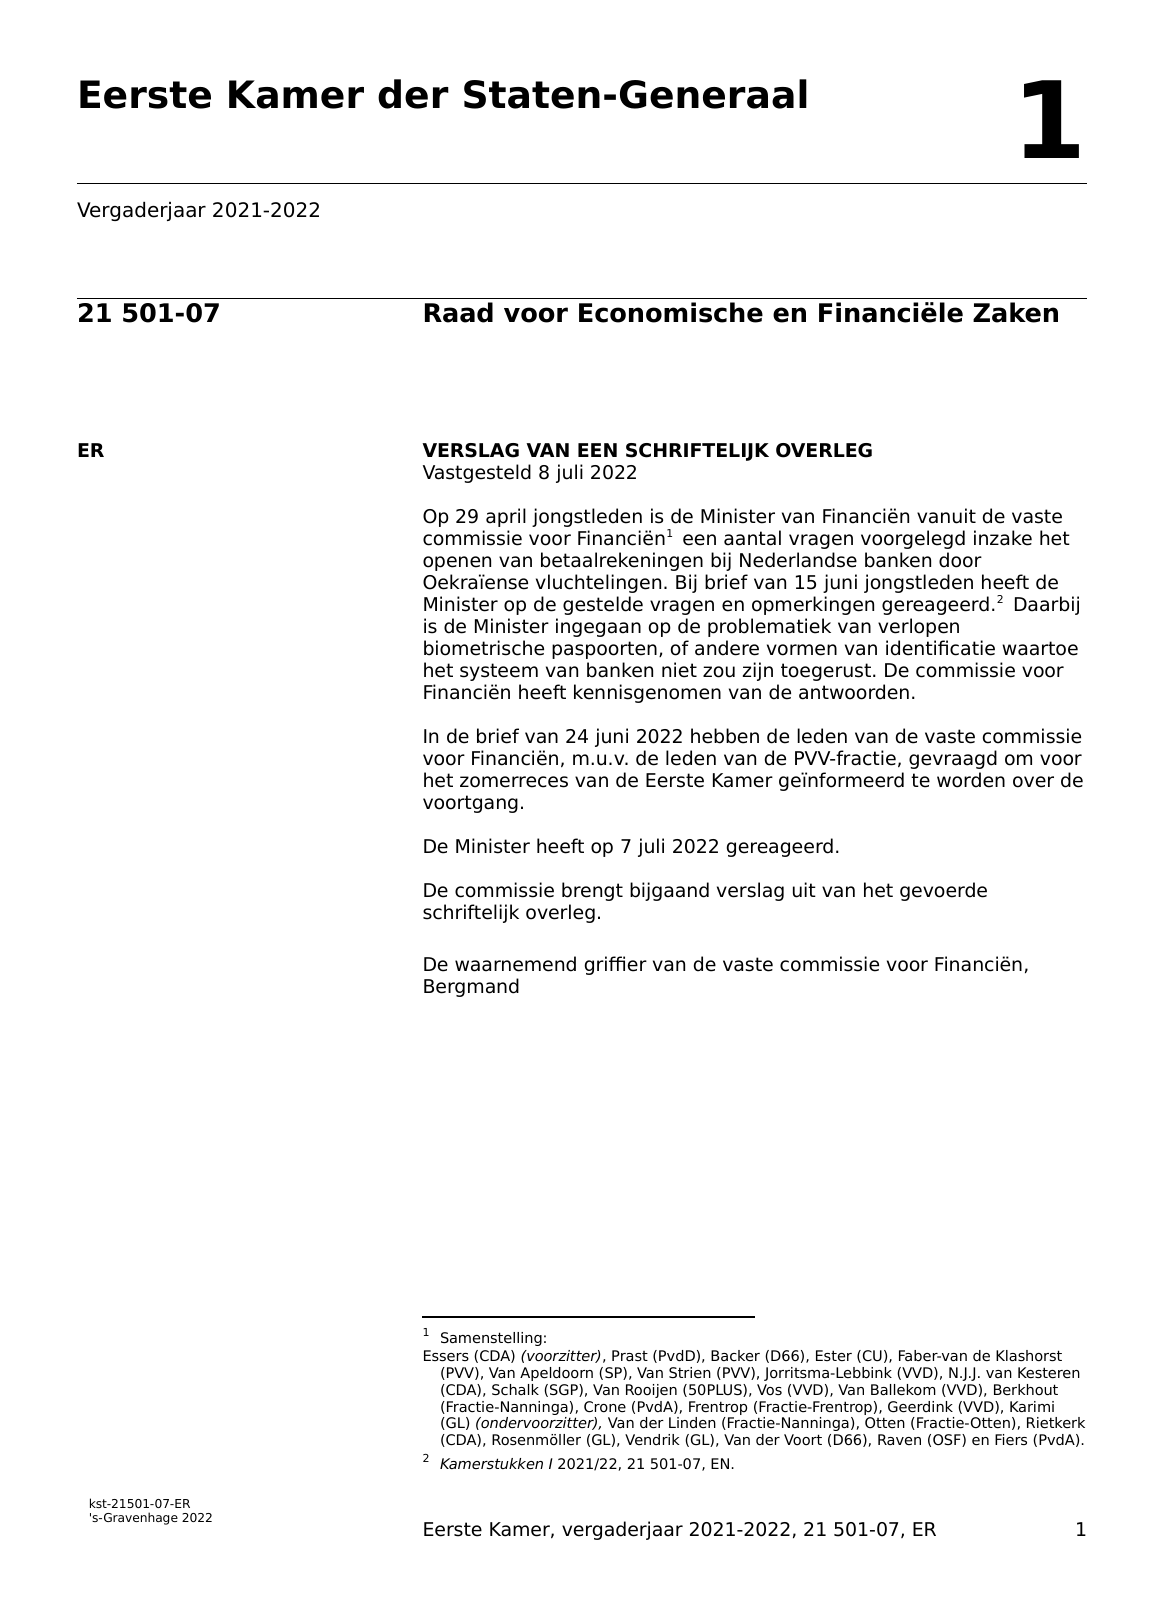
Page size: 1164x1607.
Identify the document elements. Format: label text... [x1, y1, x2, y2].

table_header Eerste Kamer der Staten-Generaal [77, 59, 886, 183]
subtitle ER VERSLAG VAN EEN SCHRIFTELIJK OVERLEG [77, 440, 1087, 462]
text De commissie brengt bijgaand verslag uit van het gevoerde schriftelijk overleg. [422, 880, 1087, 924]
text Vastgesteld 8 juli 2022 [422, 462, 1087, 484]
text Op 29 april jongstleden is de Minister van Financiën vanuit de vaste commissie voor Financiën een aantal vragen voorgelegd inzake het openen van betaalrekeningen bij Nederlandse banken door Oekraïense vluchtelingen. Bij brief van 15 juni jongstleden heeft de Minister op de gestelde vragen en opmerkingen gereageerd. Daarbij is de Minister ingegaan op de problematiek van verlopen biometrische paspoorten, of andere vormen van identificatie waartoe het systeem van banken niet zou zijn toegerust. De commissie voor Financiën heeft kennisgenomen van de antwoorden. [422, 506, 1087, 704]
text In de brief van 24 juni 2022 hebben de leden van de vaste commissie voor Financiën, m.u.v. de leden van de PVV-fractie, gevraagd om voor het zomerreces van de Eerste Kamer geïnformeerd te worden over de voortgang. [422, 726, 1087, 814]
text Essers (CDA) (voorzitter), Prast (PvdD), Backer (D66), Ester (CU), Faber-van de Klashorst (PVV), Van Apeldoorn (SP), Van Strien (PVV), Jorritsma-Lebbink (VVD), N.J.J. van Kesteren (CDA), Schalk (SGP), Van Rooijen (50PLUS), Vos (VVD), Van Ballekom (VVD), Berkhout (Fractie-Nanninga), Crone (PvdA), Frentrop (Fractie-Frentrop), Geerdink (VVD), Karimi (GL) (ondervoorzitter), Van der Linden (Fractie-Nanninga), Otten (Fractie-Otten), Rietkerk (CDA), Rosenmöller (GL), Vendrik (GL), Van der Voort (D66), Raven (OSF) en Fiers (PvdA). [422, 1348, 1087, 1449]
text 's-Gravenhage 2022 [88, 1511, 323, 1525]
text Kamerstukken I 2021/22, 21 501-07, EN. [422, 1452, 1087, 1474]
table_header 1 [886, 59, 1087, 183]
text kst-21501-07-ER [88, 1497, 323, 1511]
subtitle 21 501-07 Raad voor Economische en Financiële Zaken [77, 299, 1087, 329]
text Samenstelling: [422, 1326, 1087, 1348]
table_cell Vergaderjaar 2021-2022 [77, 184, 1087, 298]
text De waarnemend griffier van de vaste commissie voor Financiën, Bergmand [422, 954, 1087, 998]
text De Minister heeft op 7 juli 2022 gereageerd. [422, 836, 1087, 858]
